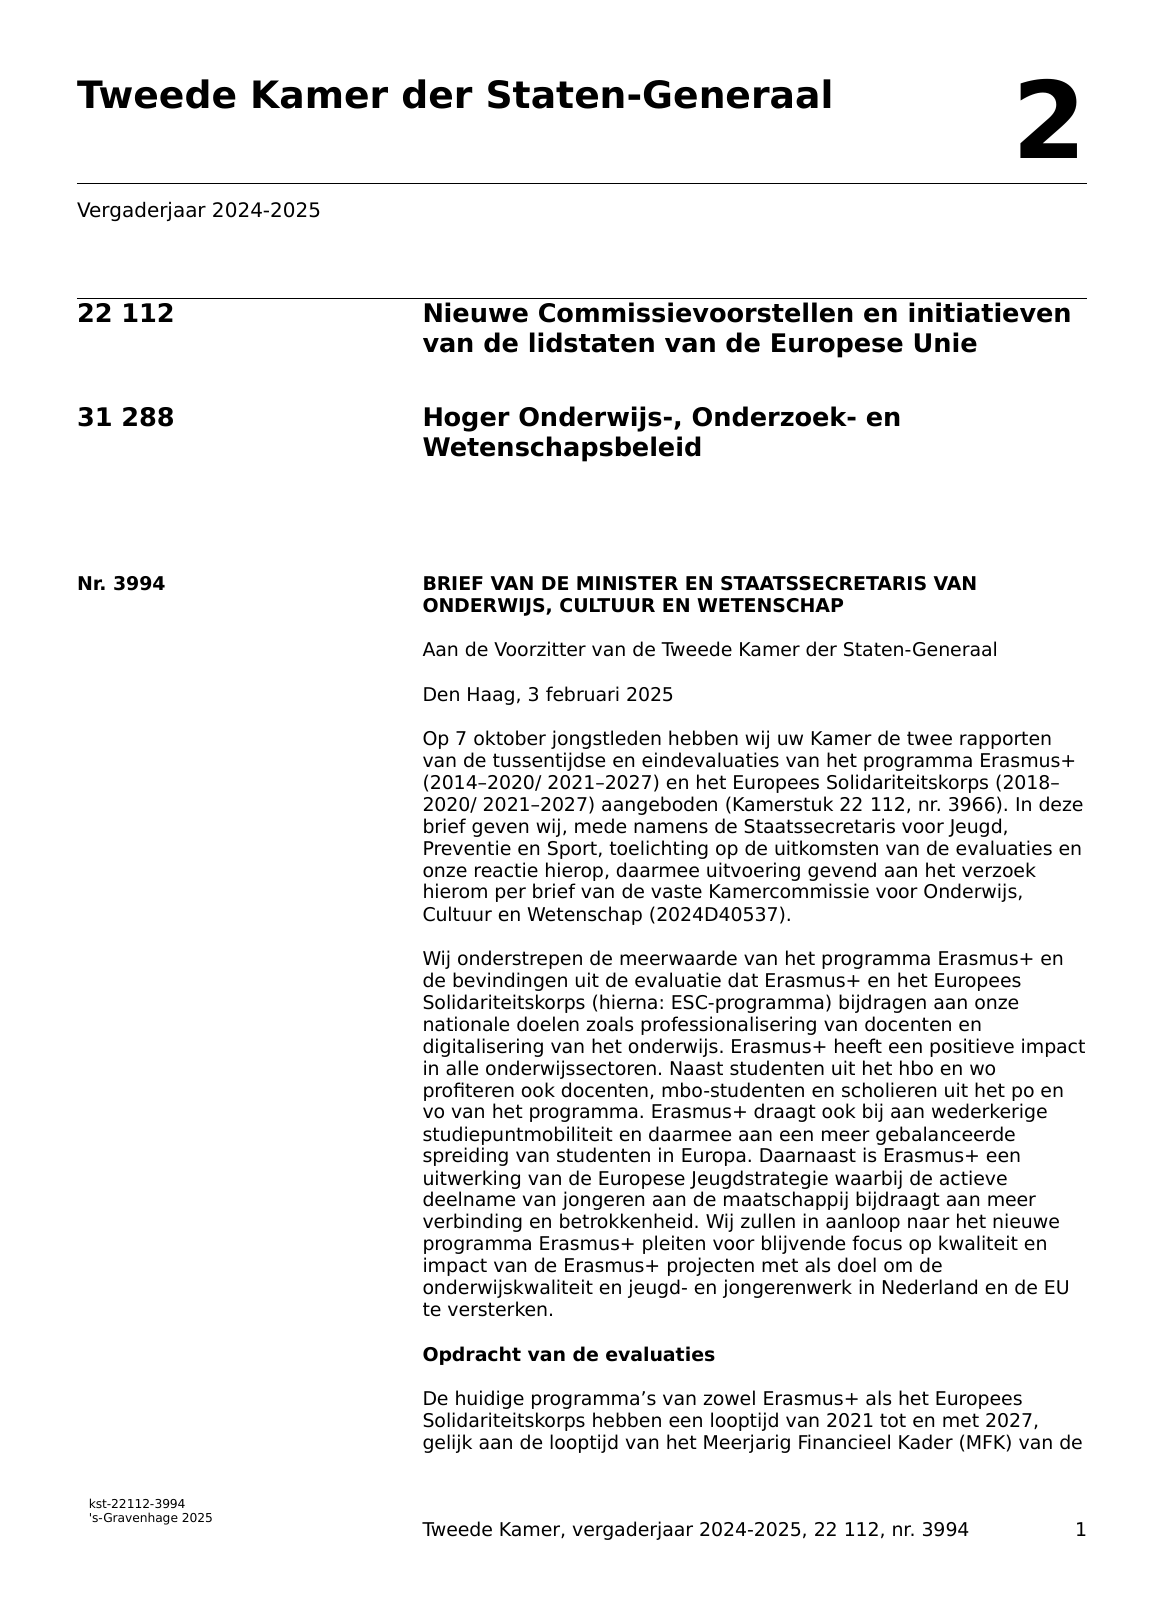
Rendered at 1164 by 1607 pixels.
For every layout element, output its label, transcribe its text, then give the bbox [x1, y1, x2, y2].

table_cell Vergaderjaar 2024-2025 [77, 184, 1087, 298]
text Wij onderstrepen de meerwaarde van het programma Erasmus+ en de bevindingen uit de evaluatie dat Erasmus+ en het Europees Solidariteitskorps (hierna: ESC-programma) bijdragen aan onze nationale doelen zoals professionalisering van docenten en digitalisering van het onderwijs. Erasmus+ heeft een positieve impact in alle onderwijssectoren. Naast studenten uit het hbo en wo profiteren ook docenten, mbo-studenten en scholieren uit het po en vo van het programma. Erasmus+ draagt ook bij aan wederkerige studiepuntmobiliteit en daarmee aan een meer gebalanceerde spreiding van studenten in Europa. Daarnaast is Erasmus+ een uitwerking van de Europese Jeugdstrategie waarbij de actieve deelname van jongeren aan de maatschappij bijdraagt aan meer verbinding en betrokkenheid. Wij zullen in aanloop naar het nieuwe programma Erasmus+ pleiten voor blijvende focus op kwaliteit en impact van de Erasmus+ projecten met als doel om de onderwijskwaliteit en jeugd- en jongerenwerk in Nederland en de EU te versterken. [422, 948, 1087, 1321]
text Aan de Voorzitter van de Tweede Kamer der Staten-Generaal [422, 639, 1087, 661]
text De huidige programma’s van zowel Erasmus+ als het Europees Solidariteitskorps hebben een looptijd van 2021 tot en met 2027, gelijk aan de looptijd van het Meerjarig Financieel Kader (MFK) van de [422, 1388, 1087, 1453]
text Op 7 oktober jongstleden hebben wij uw Kamer de twee rapporten van de tussentijdse en eindevaluaties van het programma Erasmus+ (2014–2020/ 2021–2027) en het Europees Solidariteitskorps (2018–2020/ 2021–2027) aangeboden (Kamerstuk 22 112, nr. 3966). In deze brief geven wij, mede namens de Staatssecretaris voor Jeugd, Preventie en Sport, toelichting op de uitkomsten van de evaluaties en onze reactie hierop, daarmee uitvoering gevend aan het verzoek hierom per brief van de vaste Kamercommissie voor Onderwijs, Cultuur en Wetenschap (2024D40537). [422, 728, 1087, 925]
table_header Tweede Kamer der Staten-Generaal [77, 59, 886, 183]
text kst-22112-3994 [88, 1497, 323, 1511]
table_header 2 [886, 59, 1087, 183]
subtitle Opdracht van de evaluaties [422, 1343, 1087, 1365]
text 's-Gravenhage 2025 [88, 1511, 323, 1525]
subtitle 22 112 Nieuwe Commissievoorstellen en initiatieven van de lidstaten van de Europese Unie [77, 299, 1087, 358]
subtitle Nr. 3994 BRIEF VAN DE MINISTER EN STAATSSECRETARIS VAN ONDERWIJS, CULTUUR EN WETENSCHAP [77, 573, 1087, 617]
subtitle 31 288 Hoger Onderwijs-, Onderzoek- en Wetenschapsbeleid [77, 403, 1087, 462]
text Den Haag, 3 februari 2025 [422, 683, 1087, 705]
